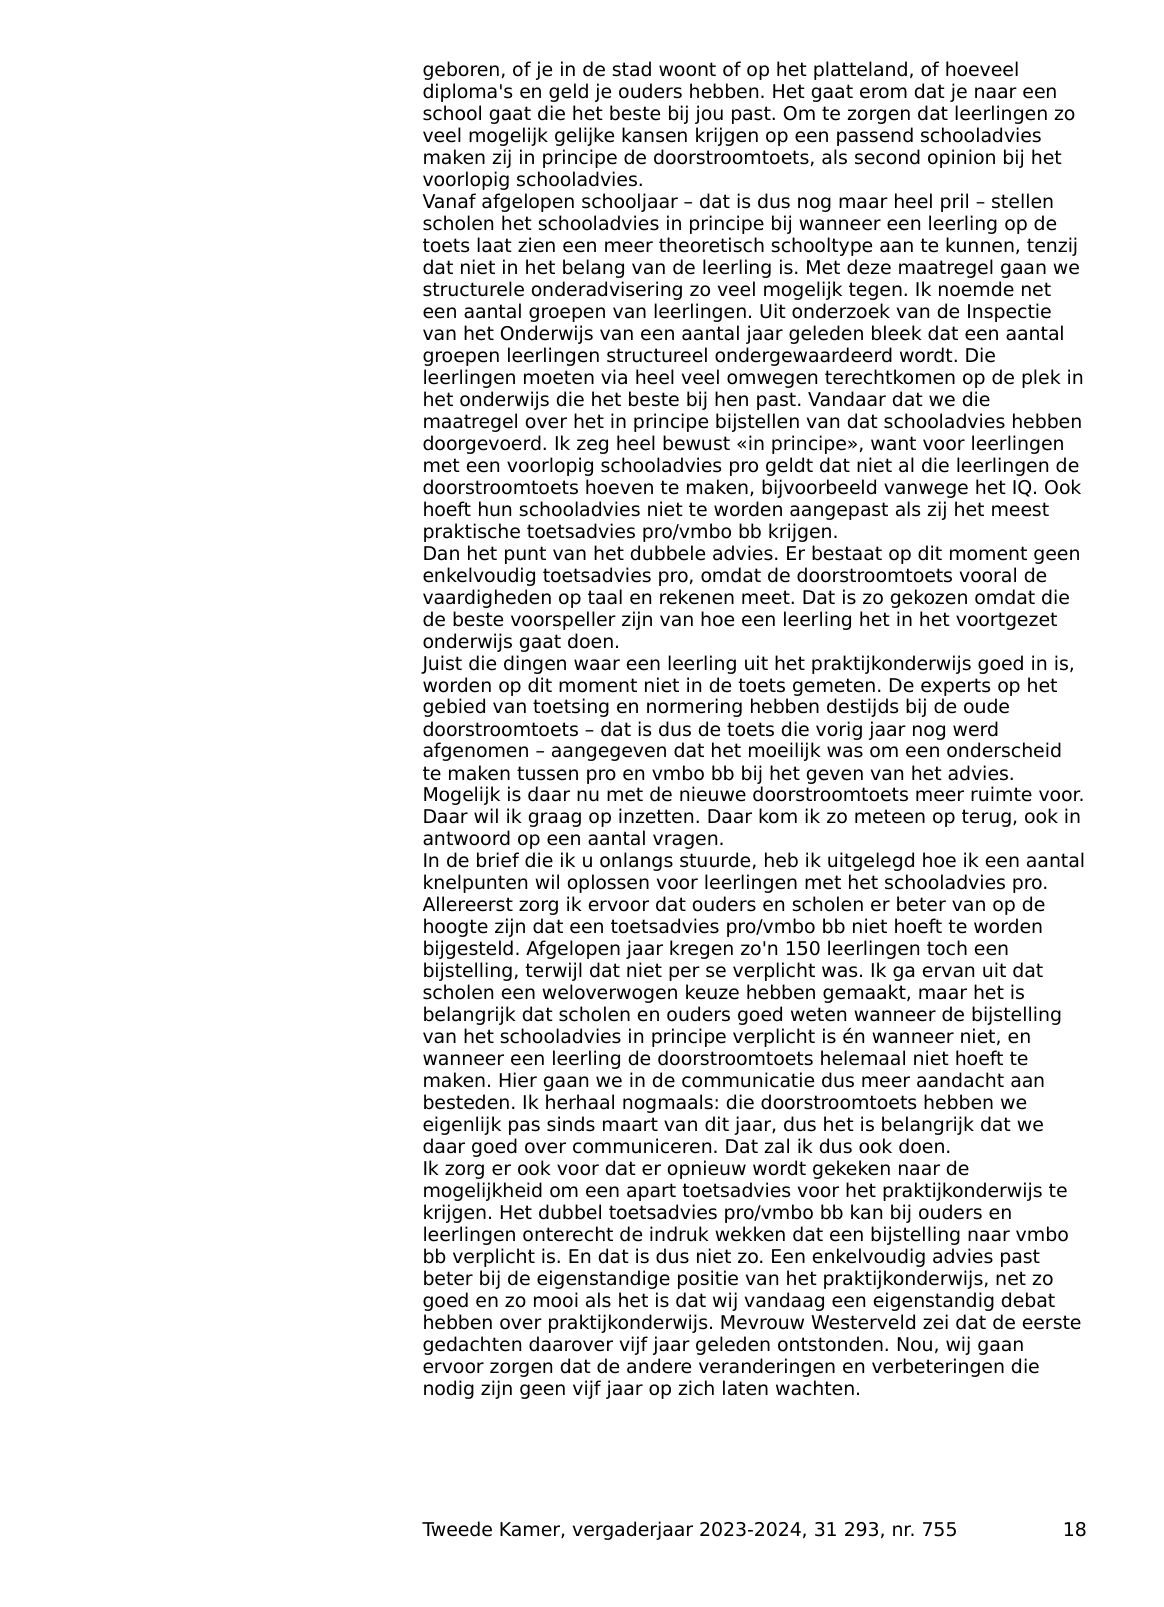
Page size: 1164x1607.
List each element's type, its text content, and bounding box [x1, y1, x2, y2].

text Ik zorg er ook voor dat er opnieuw wordt gekeken naar de mogelijkheid om een apart toetsadvies voor het praktijkonderwijs te krijgen. Het dubbel toetsadvies pro/vmbo bb kan bij ouders en leerlingen onterecht de indruk wekken dat een bijstelling naar vmbo bb verplicht is. En dat is dus niet zo. Een enkelvoudig advies past beter bij de eigenstandige positie van het praktijkonderwijs, net zo goed en zo mooi als het is dat wij vandaag een eigenstandig debat hebben over praktijkonderwijs. Mevrouw Westerveld zei dat de eerste gedachten daarover vijf jaar geleden ontstonden. Nou, wij gaan ervoor zorgen dat de andere veranderingen en verbeteringen die nodig zijn geen vijf jaar op zich laten wachten. [422, 1158, 1087, 1400]
text Dan het punt van het dubbele advies. Er bestaat op dit moment geen enkelvoudig toetsadvies pro, omdat de doorstroomtoets vooral de vaardigheden op taal en rekenen meet. Dat is zo gekozen omdat die de beste voorspeller zijn van hoe een leerling het in het voortgezet onderwijs gaat doen. [422, 543, 1087, 652]
text Juist die dingen waar een leerling uit het praktijkonderwijs goed in is, worden op dit moment niet in de toets gemeten. De experts op het gebied van toetsing en normering hebben destijds bij de oude doorstroomtoets – dat is dus de toets die vorig jaar nog werd afgenomen – aangegeven dat het moeilijk was om een onderscheid te maken tussen pro en vmbo bb bij het geven van het advies. Mogelijk is daar nu met de nieuwe doorstroomtoets meer ruimte voor. Daar wil ik graag op inzetten. Daar kom ik zo meteen op terug, ook in antwoord op een aantal vragen. [422, 652, 1087, 850]
text geboren, of je in de stad woont of op het platteland, of hoeveel diploma's en geld je ouders hebben. Het gaat erom dat je naar een school gaat die het beste bij jou past. Om te zorgen dat leerlingen zo veel mogelijk gelijke kansen krijgen op een passend schooladvies maken zij in principe de doorstroomtoets, als second opinion bij het voorlopig schooladvies. [422, 59, 1087, 191]
text Vanaf afgelopen schooljaar – dat is dus nog maar heel pril – stellen scholen het schooladvies in principe bij wanneer een leerling op de toets laat zien een meer theoretisch schooltype aan te kunnen, tenzij dat niet in het belang van de leerling is. Met deze maatregel gaan we structurele onderadvisering zo veel mogelijk tegen. Ik noemde net een aantal groepen van leerlingen. Uit onderzoek van de Inspectie van het Onderwijs van een aantal jaar geleden bleek dat een aantal groepen leerlingen structureel ondergewaardeerd wordt. Die leerlingen moeten via heel veel omwegen terechtkomen op de plek in het onderwijs die het beste bij hen past. Vandaar dat we die maatregel over het in principe bijstellen van dat schooladvies hebben doorgevoerd. Ik zeg heel bewust «in principe», want voor leerlingen met een voorlopig schooladvies pro geldt dat niet al die leerlingen de doorstroomtoets hoeven te maken, bijvoorbeeld vanwege het IQ. Ook hoeft hun schooladvies niet te worden aangepast als zij het meest praktische toetsadvies pro/vmbo bb krijgen. [422, 191, 1087, 543]
text In de brief die ik u onlangs stuurde, heb ik uitgelegd hoe ik een aantal knelpunten wil oplossen voor leerlingen met het schooladvies pro. Allereerst zorg ik ervoor dat ouders en scholen er beter van op de hoogte zijn dat een toetsadvies pro/vmbo bb niet hoeft te worden bijgesteld. Afgelopen jaar kregen zo'n 150 leerlingen toch een bijstelling, terwijl dat niet per se verplicht was. Ik ga ervan uit dat scholen een weloverwogen keuze hebben gemaakt, maar het is belangrijk dat scholen en ouders goed weten wanneer de bijstelling van het schooladvies in principe verplicht is én wanneer niet, en wanneer een leerling de doorstroomtoets helemaal niet hoeft te maken. Hier gaan we in de communicatie dus meer aandacht aan besteden. Ik herhaal nogmaals: die doorstroomtoets hebben we eigenlijk pas sinds maart van dit jaar, dus het is belangrijk dat we daar goed over communiceren. Dat zal ik dus ook doen. [422, 850, 1087, 1158]
